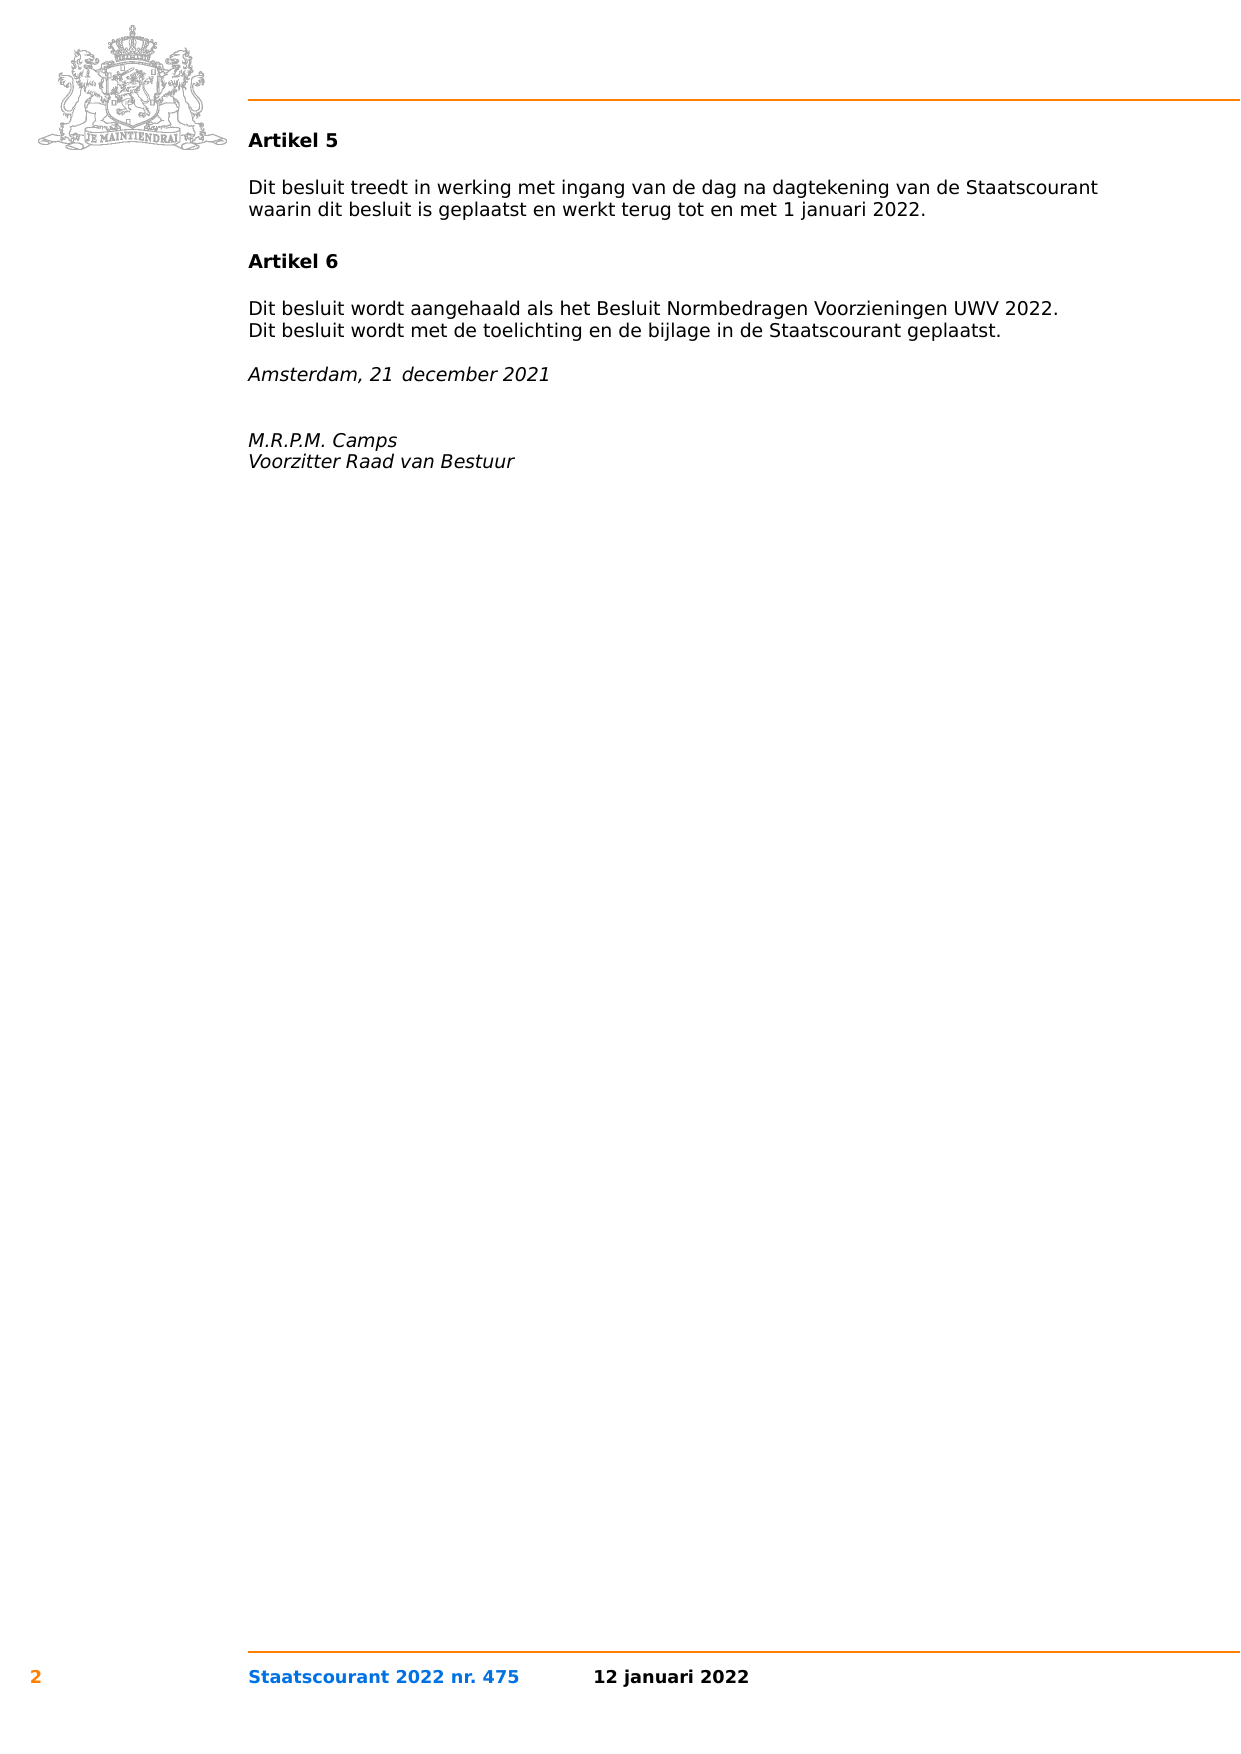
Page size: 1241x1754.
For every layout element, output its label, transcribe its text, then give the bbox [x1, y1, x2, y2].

subtitle Artikel 6 [248, 251, 1163, 273]
text Dit besluit wordt aangehaald als het Besluit Normbedragen Voorzieningen UWV 2022. [248, 298, 1163, 320]
text Amsterdam, 21 december 2021 [248, 364, 1163, 386]
text M.R.P.M. Camps Voorzitter Raad van Bestuur [248, 407, 1163, 473]
text Dit besluit wordt met de toelichting en de bijlage in de Staatscourant geplaatst. [248, 320, 1163, 342]
subtitle Artikel 5 [248, 130, 1163, 152]
text Dit besluit treedt in werking met ingang van de dag na dagtekening van de Staatscourant waarin dit besluit is geplaatst en werkt terug tot en met 1 januari 2022. [248, 177, 1163, 221]
picture [38, 25, 227, 150]
